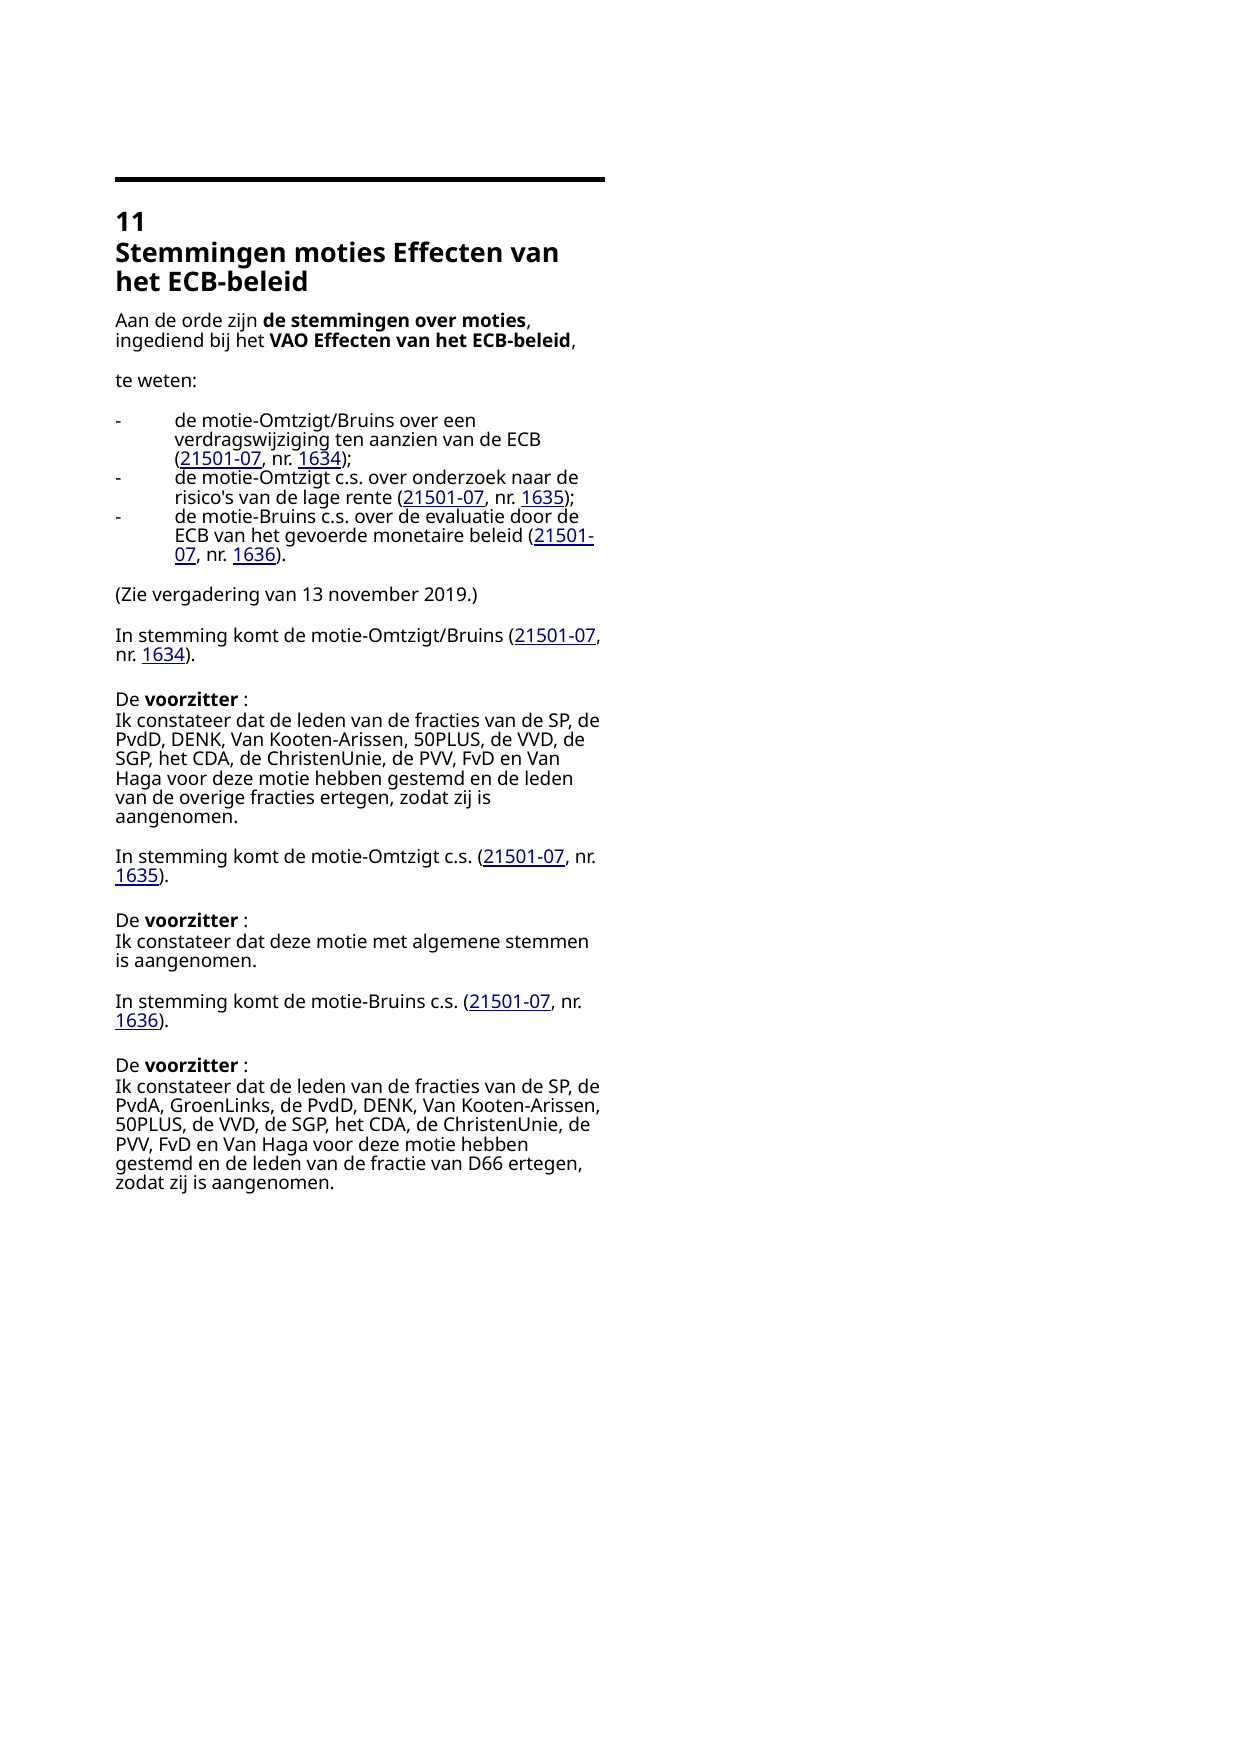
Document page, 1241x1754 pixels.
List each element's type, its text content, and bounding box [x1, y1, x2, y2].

list de motie-Omtzigt/Bruins over een verdragswijziging ten aanzien van de ECB (21501-07, nr. 1634); [115, 412, 605, 469]
text Ik constateer dat de leden van de fracties van de SP, de PvdA, GroenLinks, de PvdD, DENK, Van Kooten-Arissen, 50PLUS, de VVD, de SGP, het CDA, de ChristenUnie, de PVV, FvD en Van Haga voor deze motie hebben gestemd en de leden van de fractie van D66 ertegen, zodat zij is aangenomen. [115, 1078, 605, 1193]
text te weten: [115, 372, 605, 391]
list de motie-Omtzigt c.s. over onderzoek naar de risico's van de lage rente (21501-07, nr. 1635); [115, 469, 605, 508]
list de motie-Bruins c.s. over de evaluatie door de ECB van het gevoerde monetaire beleid (21501-07, nr. 1636). [115, 508, 605, 566]
text In stemming komt de motie-Bruins c.s. (21501-07, nr. 1636). [115, 993, 605, 1031]
text De voorzitter : [115, 1052, 605, 1078]
text (Zie vergadering van 13 november 2019.) [115, 586, 605, 606]
text De voorzitter : [115, 907, 605, 933]
text Ik constateer dat de leden van de fracties van de SP, de PvdD, DENK, Van Kooten-Arissen, 50PLUS, de VVD, de SGP, het CDA, de ChristenUnie, de PVV, FvD en Van Haga voor deze motie hebben gestemd en de leden van de overige fracties ertegen, zodat zij is aangenomen. [115, 712, 605, 827]
text Stemmingen moties Effecten van het ECB-beleid [115, 239, 605, 312]
text In stemming komt de motie-Omtzigt/Bruins (21501-07, nr. 1634). [115, 627, 605, 665]
text 11 [115, 203, 605, 239]
text Aan de orde zijn de stemmingen over moties, ingediend bij het VAO Effecten van het ECB-beleid, [115, 312, 605, 351]
text De voorzitter : [115, 686, 605, 712]
text Ik constateer dat deze motie met algemene stemmen is aangenomen. [115, 933, 605, 972]
text In stemming komt de motie-Omtzigt c.s. (21501-07, nr. 1635). [115, 848, 605, 887]
